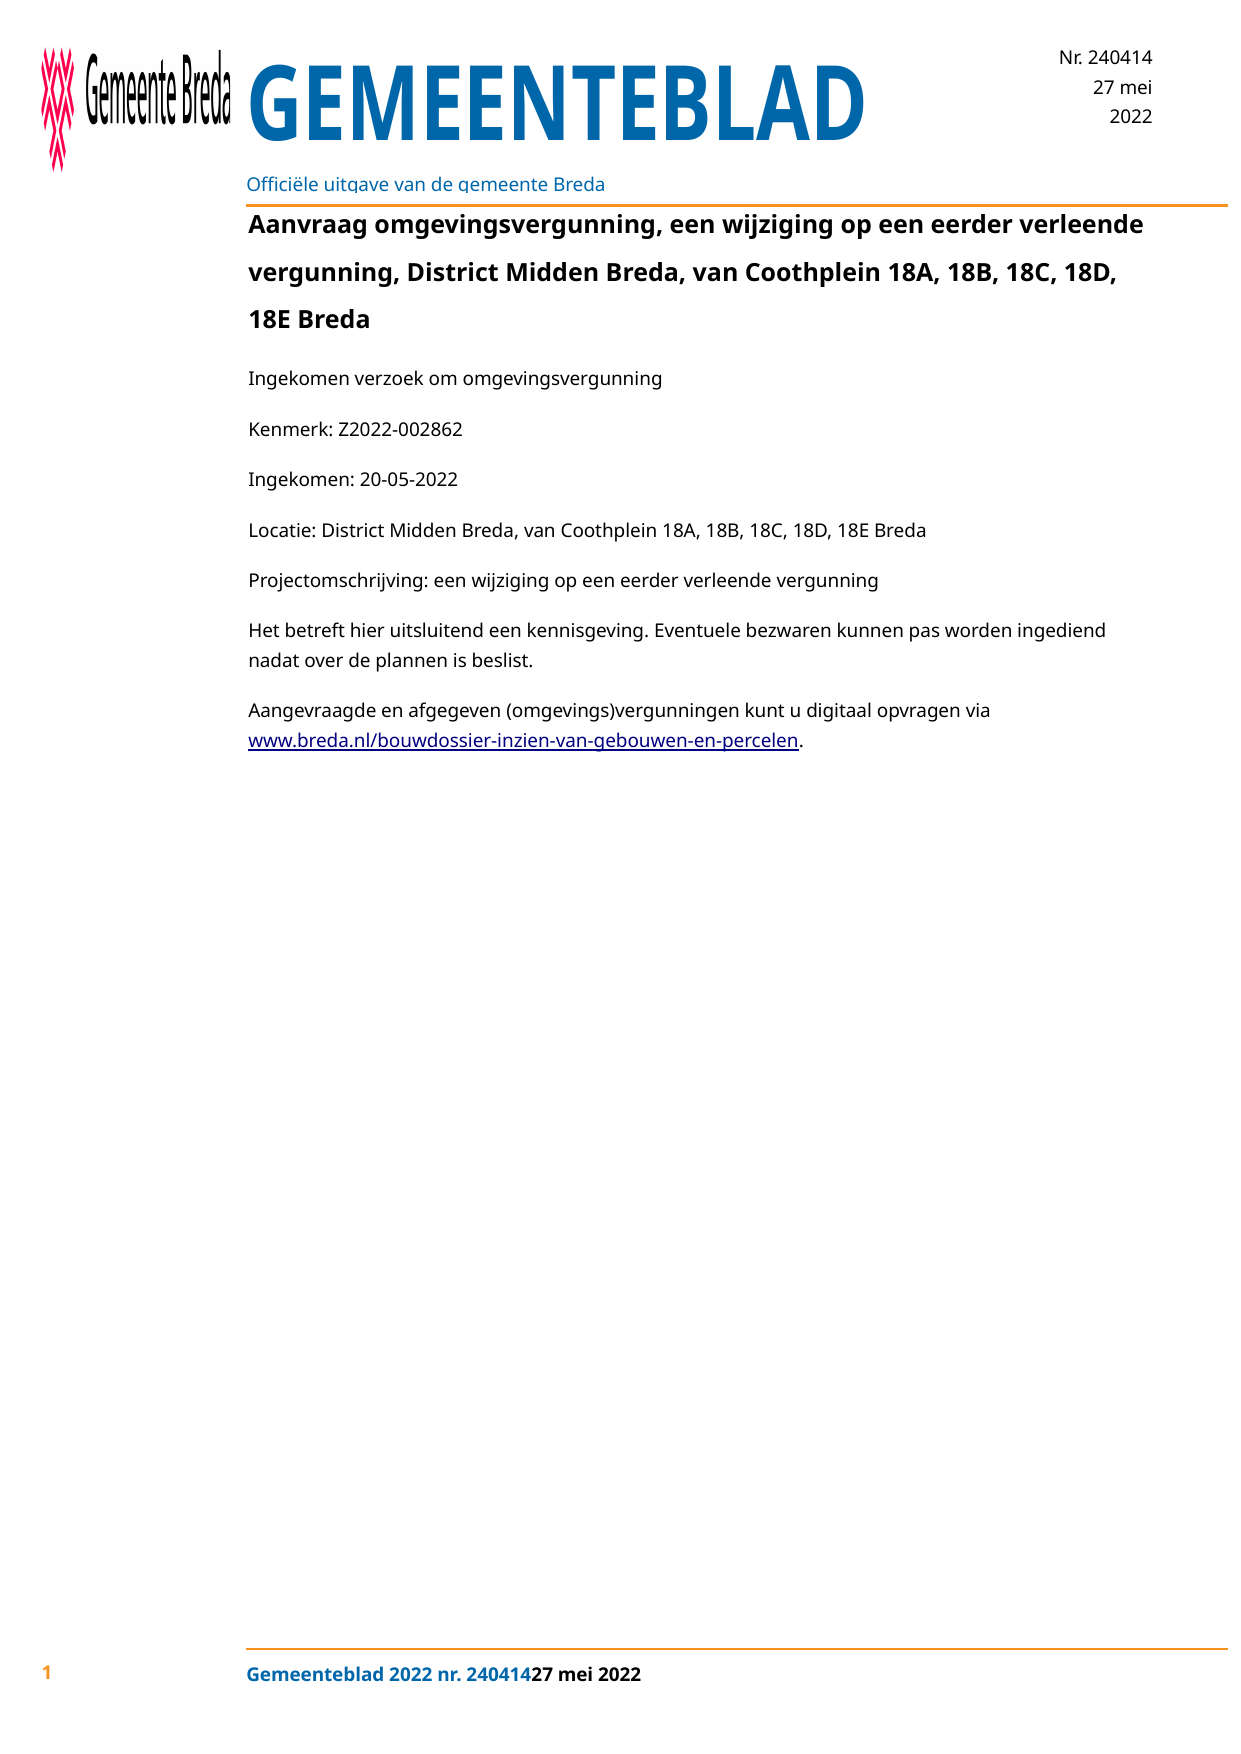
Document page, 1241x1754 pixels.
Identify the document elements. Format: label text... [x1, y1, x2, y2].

text Ingekomen verzoek om omgevingsvergunning [248, 366, 1152, 391]
text Ingekomen: 20-05-2022 [248, 466, 1152, 492]
text Aanvraag omgevingsvergunning, een wijziging op een eerder verleende vergunning, District Midden Breda, van Coothplein 18A, 18B, 18C, 18D, 18E Breda [248, 207, 1152, 336]
picture [41, 47, 231, 172]
text Projectomschrijving: een wijziging op een eerder verleende vergunning [248, 567, 1152, 593]
text Kenmerk: Z2022-002862 [248, 416, 1152, 442]
text Aangevraagde en afgegeven (omgevings)vergunningen kunt u digitaal opvragen via www.breda.nl/bouwdossier-inzien-van-gebouwen-en-percelen. [248, 698, 1152, 753]
text Het betreft hier uitsluitend een kennisgeving. Eventuele bezwaren kunnen pas worden ingediend nadat over de plannen is beslist. [248, 618, 1152, 673]
text Locatie: District Midden Breda, van Coothplein 18A, 18B, 18C, 18D, 18E Breda [248, 517, 1152, 542]
